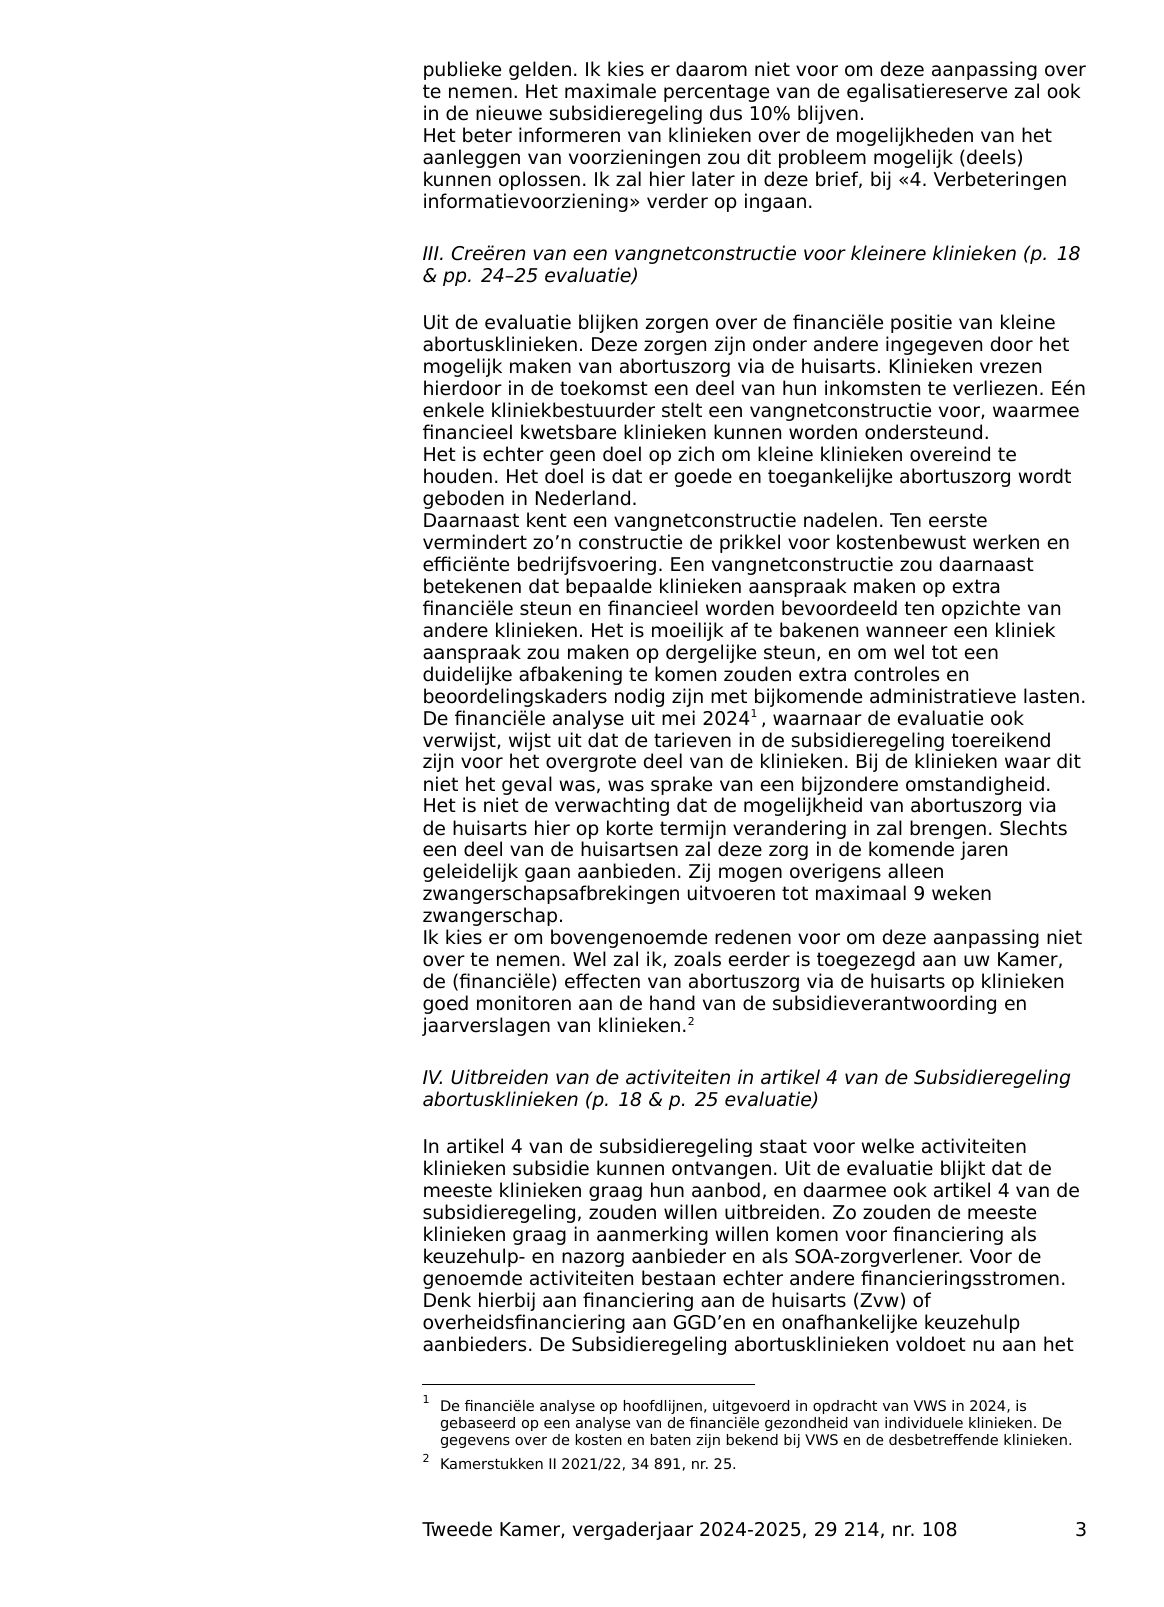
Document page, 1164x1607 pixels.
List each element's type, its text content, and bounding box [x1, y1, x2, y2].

text De financiële analyse op hoofdlijnen, uitgevoerd in opdracht van VWS in 2024, is gebaseerd op een analyse van de financiële gezondheid van individuele klinieken. De gegevens over de kosten en baten zijn bekend bij VWS en de desbetreffende klinieken. [422, 1393, 1087, 1449]
text De financiële analyse uit mei 2024, waarnaar de evaluatie ook verwijst, wijst uit dat de tarieven in de subsidieregeling toereikend zijn voor het overgrote deel van de klinieken. Bij de klinieken waar dit niet het geval was, was sprake van een bijzondere omstandigheid. [422, 707, 1087, 795]
text Het is echter geen doel op zich om kleine klinieken overeind te houden. Het doel is dat er goede en toegankelijke abortuszorg wordt geboden in Nederland. [422, 444, 1087, 510]
text Daarnaast kent een vangnetconstructie nadelen. Ten eerste vermindert zo’n constructie de prikkel voor kostenbewust werken en efficiënte bedrijfsvoering. Een vangnetconstructie zou daarnaast betekenen dat bepaalde klinieken aanspraak maken op extra financiële steun en financieel worden bevoordeeld ten opzichte van andere klinieken. Het is moeilijk af te bakenen wanneer een kliniek aanspraak zou maken op dergelijke steun, en om wel tot een duidelijke afbakening te komen zouden extra controles en beoordelingskaders nodig zijn met bijkomende administratieve lasten. [422, 510, 1087, 707]
text Kamerstukken II 2021/22, 34 891, nr. 25. [422, 1452, 1087, 1474]
subtitle III. Creëren van een vangnetconstructie voor kleinere klinieken (p. 18 & pp. 24–25 evaluatie) [422, 243, 1087, 287]
text Uit de evaluatie blijken zorgen over de financiële positie van kleine abortusklinieken. Deze zorgen zijn onder andere ingegeven door het mogelijk maken van abortuszorg via de huisarts. Klinieken vrezen hierdoor in de toekomst een deel van hun inkomsten te verliezen. Eén enkele kliniekbestuurder stelt een vangnetconstructie voor, waarmee financieel kwetsbare klinieken kunnen worden ondersteund. [422, 312, 1087, 444]
text Het is niet de verwachting dat de mogelijkheid van abortuszorg via de huisarts hier op korte termijn verandering in zal brengen. Slechts een deel van de huisartsen zal deze zorg in de komende jaren geleidelijk gaan aanbieden. Zij mogen overigens alleen zwangerschapsafbrekingen uitvoeren tot maximaal 9 weken zwangerschap. [422, 795, 1087, 927]
text Het beter informeren van klinieken over de mogelijkheden van het aanleggen van voorzieningen zou dit probleem mogelijk (deels) kunnen oplossen. Ik zal hier later in deze brief, bij «4. Verbeteringen informatievoorziening» verder op ingaan. [422, 125, 1087, 213]
text publieke gelden. Ik kies er daarom niet voor om deze aanpassing over te nemen. Het maximale percentage van de egalisatiereserve zal ook in de nieuwe subsidieregeling dus 10% blijven. [422, 59, 1087, 125]
text Ik kies er om bovengenoemde redenen voor om deze aanpassing niet over te nemen. Wel zal ik, zoals eerder is toegezegd aan uw Kamer, de (financiële) effecten van abortuszorg via de huisarts op klinieken goed monitoren aan de hand van de subsidieverantwoording en jaarverslagen van klinieken. [422, 927, 1087, 1037]
subtitle IV. Uitbreiden van de activiteiten in artikel 4 van de Subsidieregeling abortusklinieken (p. 18 & p. 25 evaluatie) [422, 1067, 1087, 1111]
text In artikel 4 van de subsidieregeling staat voor welke activiteiten klinieken subsidie kunnen ontvangen. Uit de evaluatie blijkt dat de meeste klinieken graag hun aanbod, en daarmee ook artikel 4 van de subsidieregeling, zouden willen uitbreiden. Zo zouden de meeste klinieken graag in aanmerking willen komen voor financiering als keuzehulp- en nazorg aanbieder en als SOA-zorgverlener. Voor de genoemde activiteiten bestaan echter andere financieringsstromen. Denk hierbij aan financiering aan de huisarts (Zvw) of overheidsfinanciering aan GGD’en en onafhankelijke keuzehulp aanbieders. De Subsidieregeling abortusklinieken voldoet nu aan het [422, 1136, 1087, 1356]
